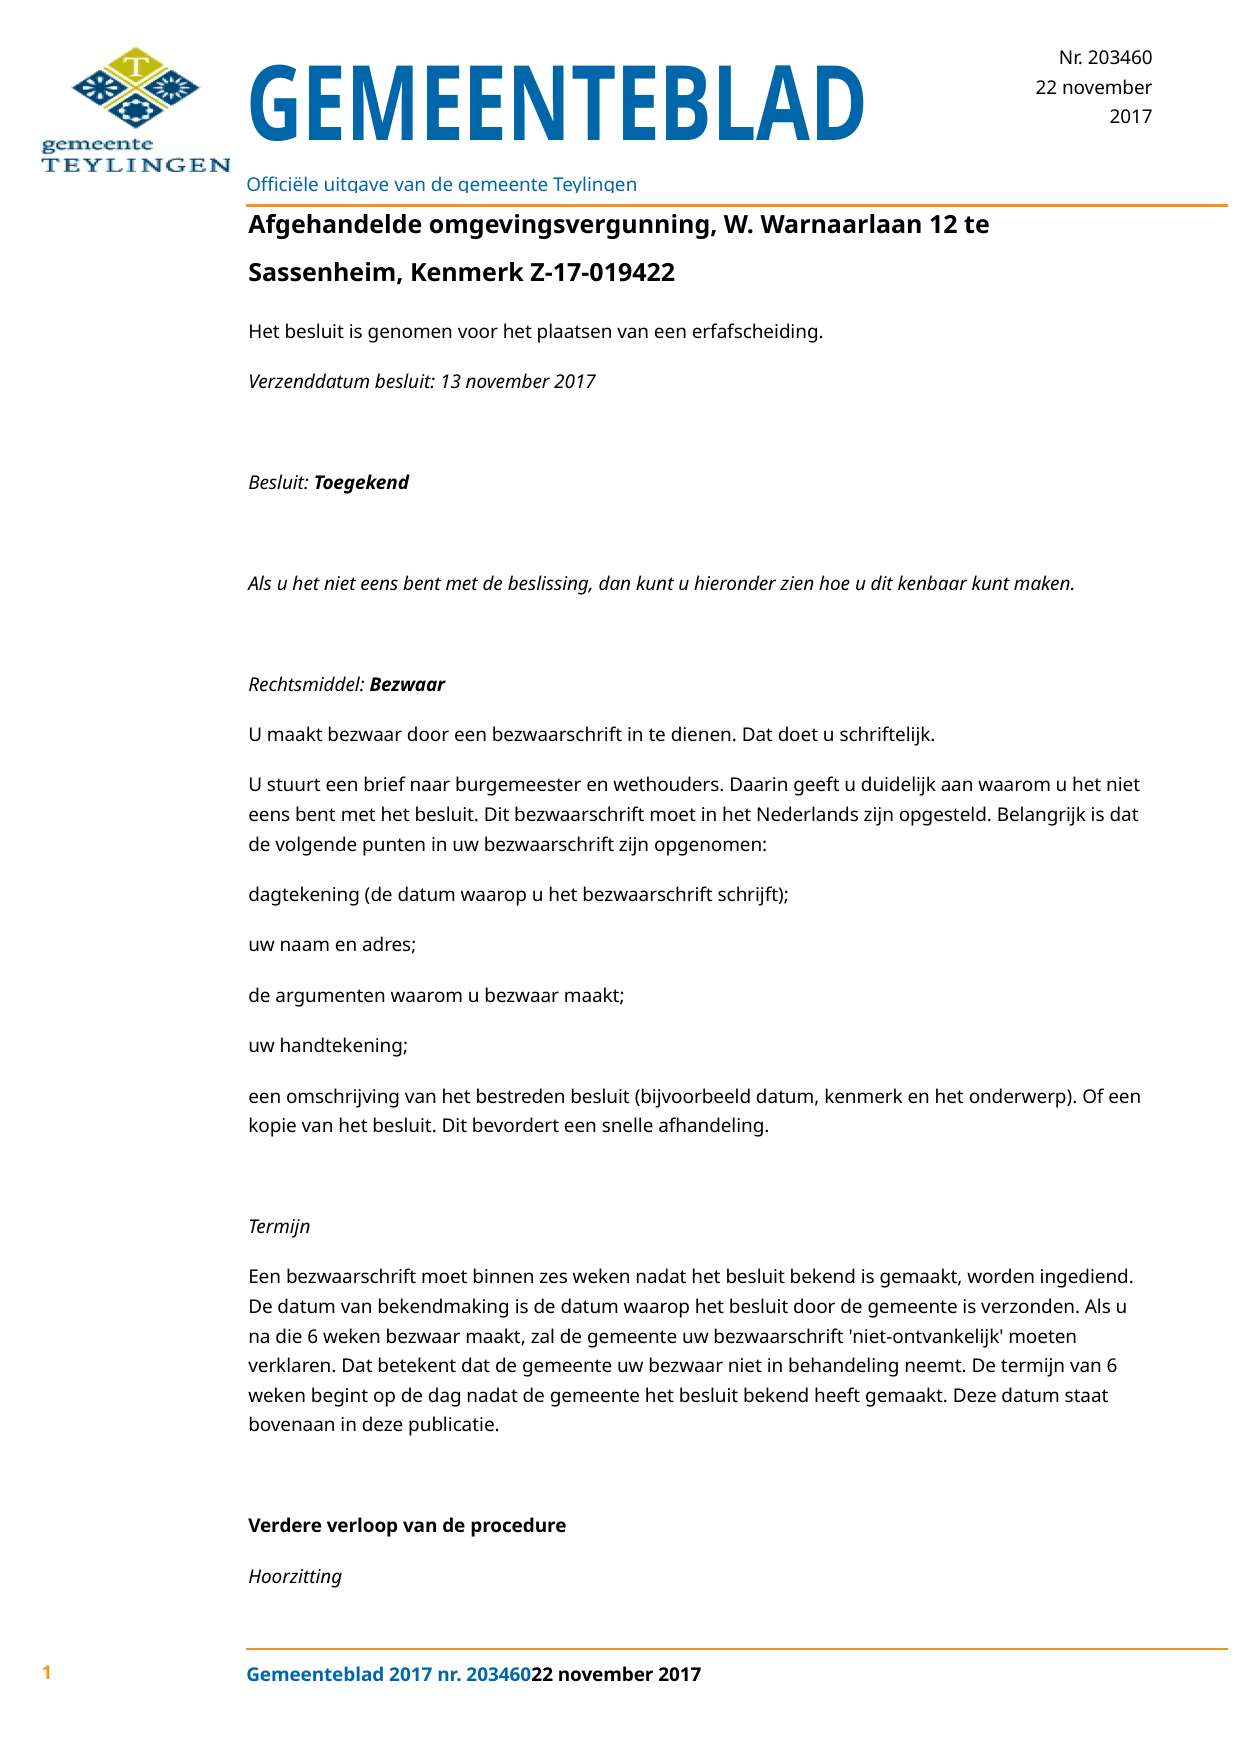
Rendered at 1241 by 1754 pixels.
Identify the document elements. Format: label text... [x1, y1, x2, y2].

text Het besluit is genomen voor het plaatsen van een erfafscheiding. [248, 318, 1152, 344]
text Verdere verloop van de procedure [248, 1512, 1152, 1538]
text Hoorzitting [248, 1563, 1152, 1589]
text Rechtsmiddel: Bezwaar [248, 671, 1152, 697]
text Verzenddatum besluit: 13 november 2017 [248, 368, 1152, 394]
text een omschrijving van het bestreden besluit (bijvoorbeeld datum, kenmerk en het onderwerp). Of een kopie van het besluit. Dit bevordert een snelle afhandeling. [248, 1083, 1152, 1138]
text Termijn [248, 1213, 1152, 1239]
text Als u het niet eens bent met de beslissing, dan kunt u hieronder zien hoe u dit kenbaar kunt maken. [248, 570, 1152, 596]
text Besluit: Toegekend [248, 469, 1152, 495]
text de argumenten waarom u bezwaar maakt; [248, 982, 1152, 1008]
text U maakt bezwaar door een bezwaarschrift in te dienen. Dat doet u schriftelijk. [248, 721, 1152, 747]
picture [41, 47, 231, 172]
text uw handtekening; [248, 1032, 1152, 1058]
text U stuurt een brief naar burgemeester en wethouders. Daarin geeft u duidelijk aan waarom u het niet eens bent met het besluit. Dit bezwaarschrift moet in het Nederlands zijn opgesteld. Belangrijk is dat de volgende punten in uw bezwaarschrift zijn opgenomen: [248, 772, 1152, 857]
text uw naam en adres; [248, 932, 1152, 957]
text Een bezwaarschrift moet binnen zes weken nadat het besluit bekend is gemaakt, worden ingediend. De datum van bekendmaking is de datum waarop het besluit door de gemeente is verzonden. Als u na die 6 weken bezwaar maakt, zal de gemeente uw bezwaarschrift 'niet-ontvankelijk' moeten verklaren. Dat betekent dat de gemeente uw bezwaar niet in behandeling neemt. De termijn van 6 weken begint op de dag nadat de gemeente het besluit bekend heeft gemaakt. Deze datum staat bovenaan in deze publicatie. [248, 1264, 1152, 1437]
text Afgehandelde omgevingsvergunning, W. Warnaarlaan 12 te Sassenheim, Kenmerk Z-17-019422 [248, 207, 1152, 288]
text dagtekening (de datum waarop u het bezwaarschrift schrijft); [248, 881, 1152, 907]
